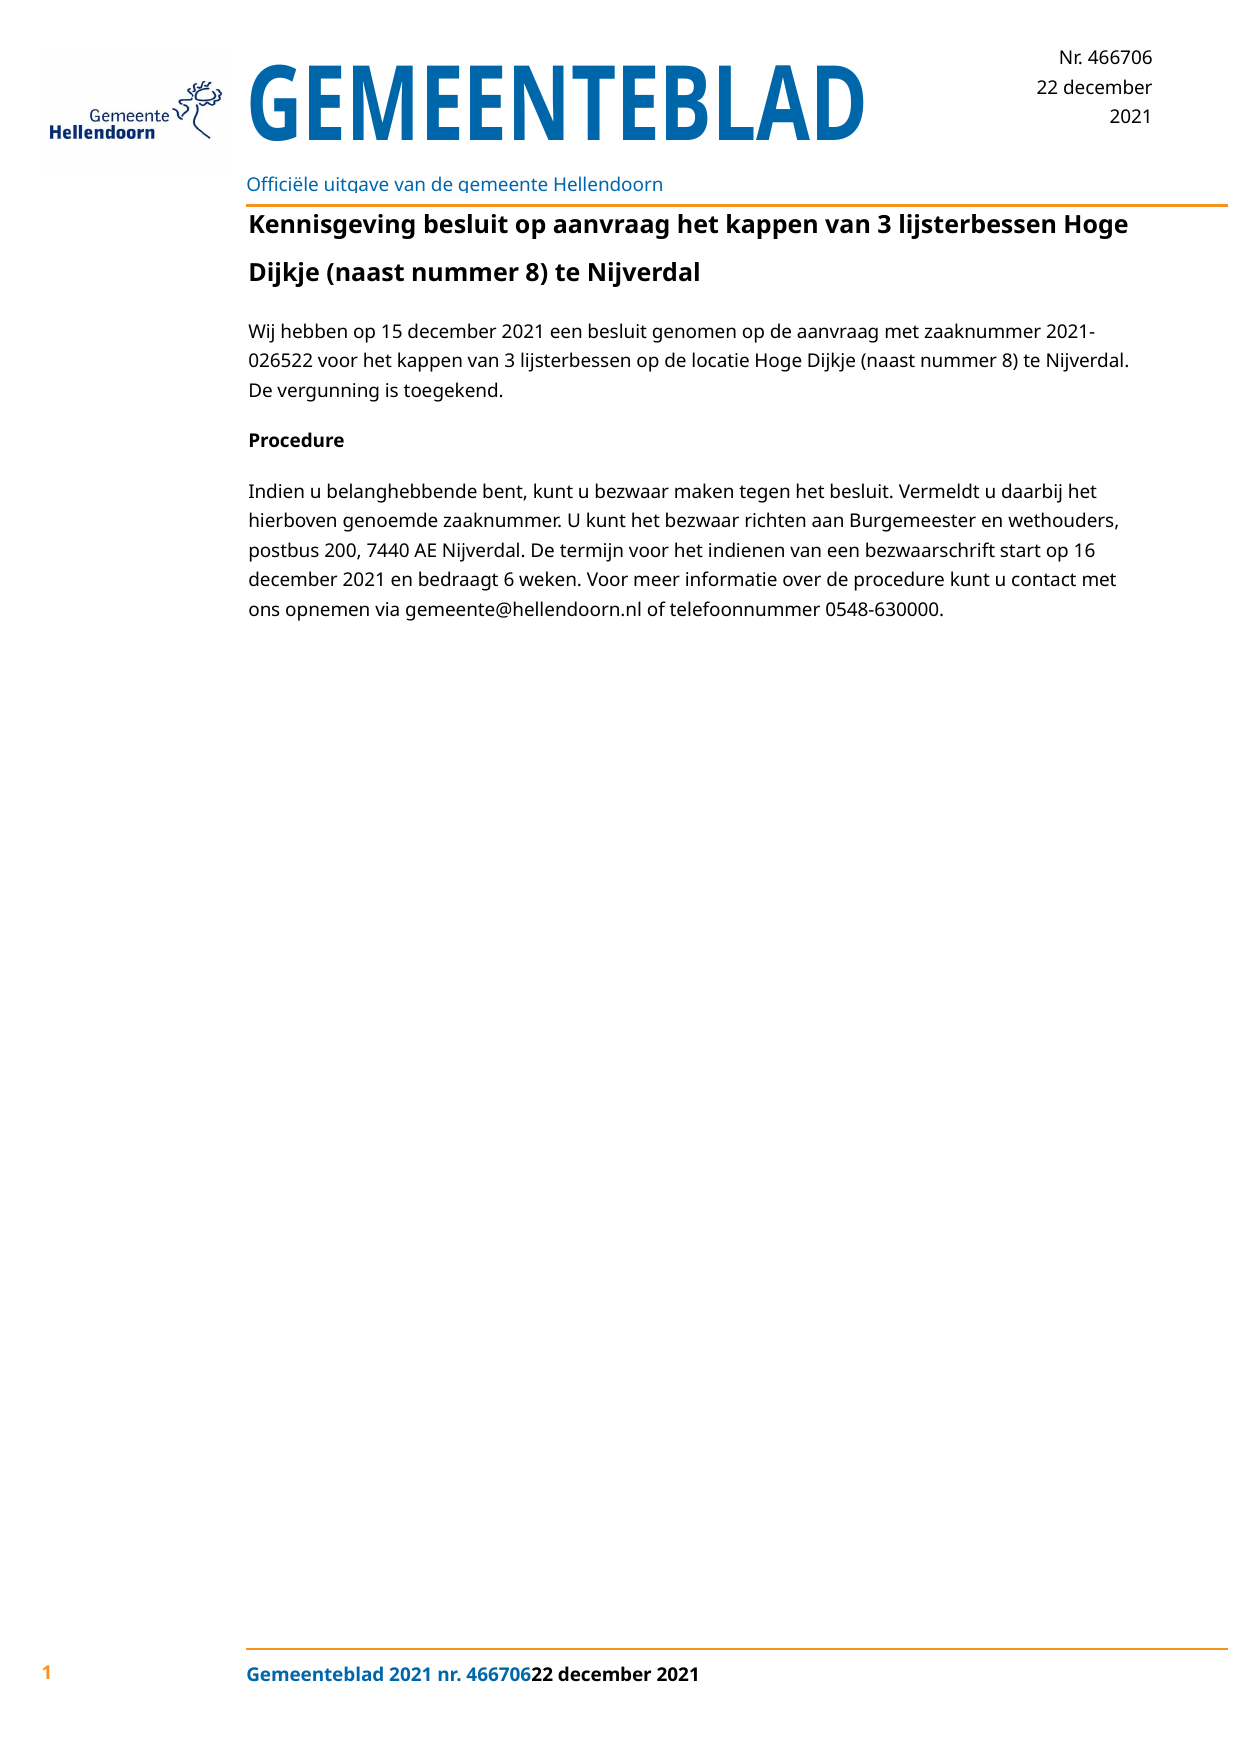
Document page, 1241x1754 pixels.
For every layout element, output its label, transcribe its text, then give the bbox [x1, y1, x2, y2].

text Wij hebben op 15 december 2021 een besluit genomen op de aanvraag met zaaknummer 2021-026522 voor het kappen van 3 lijsterbessen op de locatie Hoge Dijkje (naast nummer 8) te Nijverdal. De vergunning is toegekend. [248, 318, 1152, 403]
text Procedure [248, 427, 1152, 453]
text Kennisgeving besluit op aanvraag het kappen van 3 lijsterbessen Hoge Dijkje (naast nummer 8) te Nijverdal [248, 207, 1152, 288]
text Indien u belanghebbende bent, kunt u bezwaar maken tegen het besluit. Vermeldt u daarbij het hierboven genoemde zaaknummer. U kunt het bezwaar richten aan Burgemeester en wethouders, postbus 200, 7440 AE Nijverdal. De termijn voor het indienen van een bezwaarschrift start op 16 december 2021 en bedraagt 6 weken. Voor meer informatie over de procedure kunt u contact met ons opnemen via gemeente@hellendoorn.nl of telefoonnummer 0548-630000. [248, 478, 1152, 622]
picture [41, 47, 231, 172]
